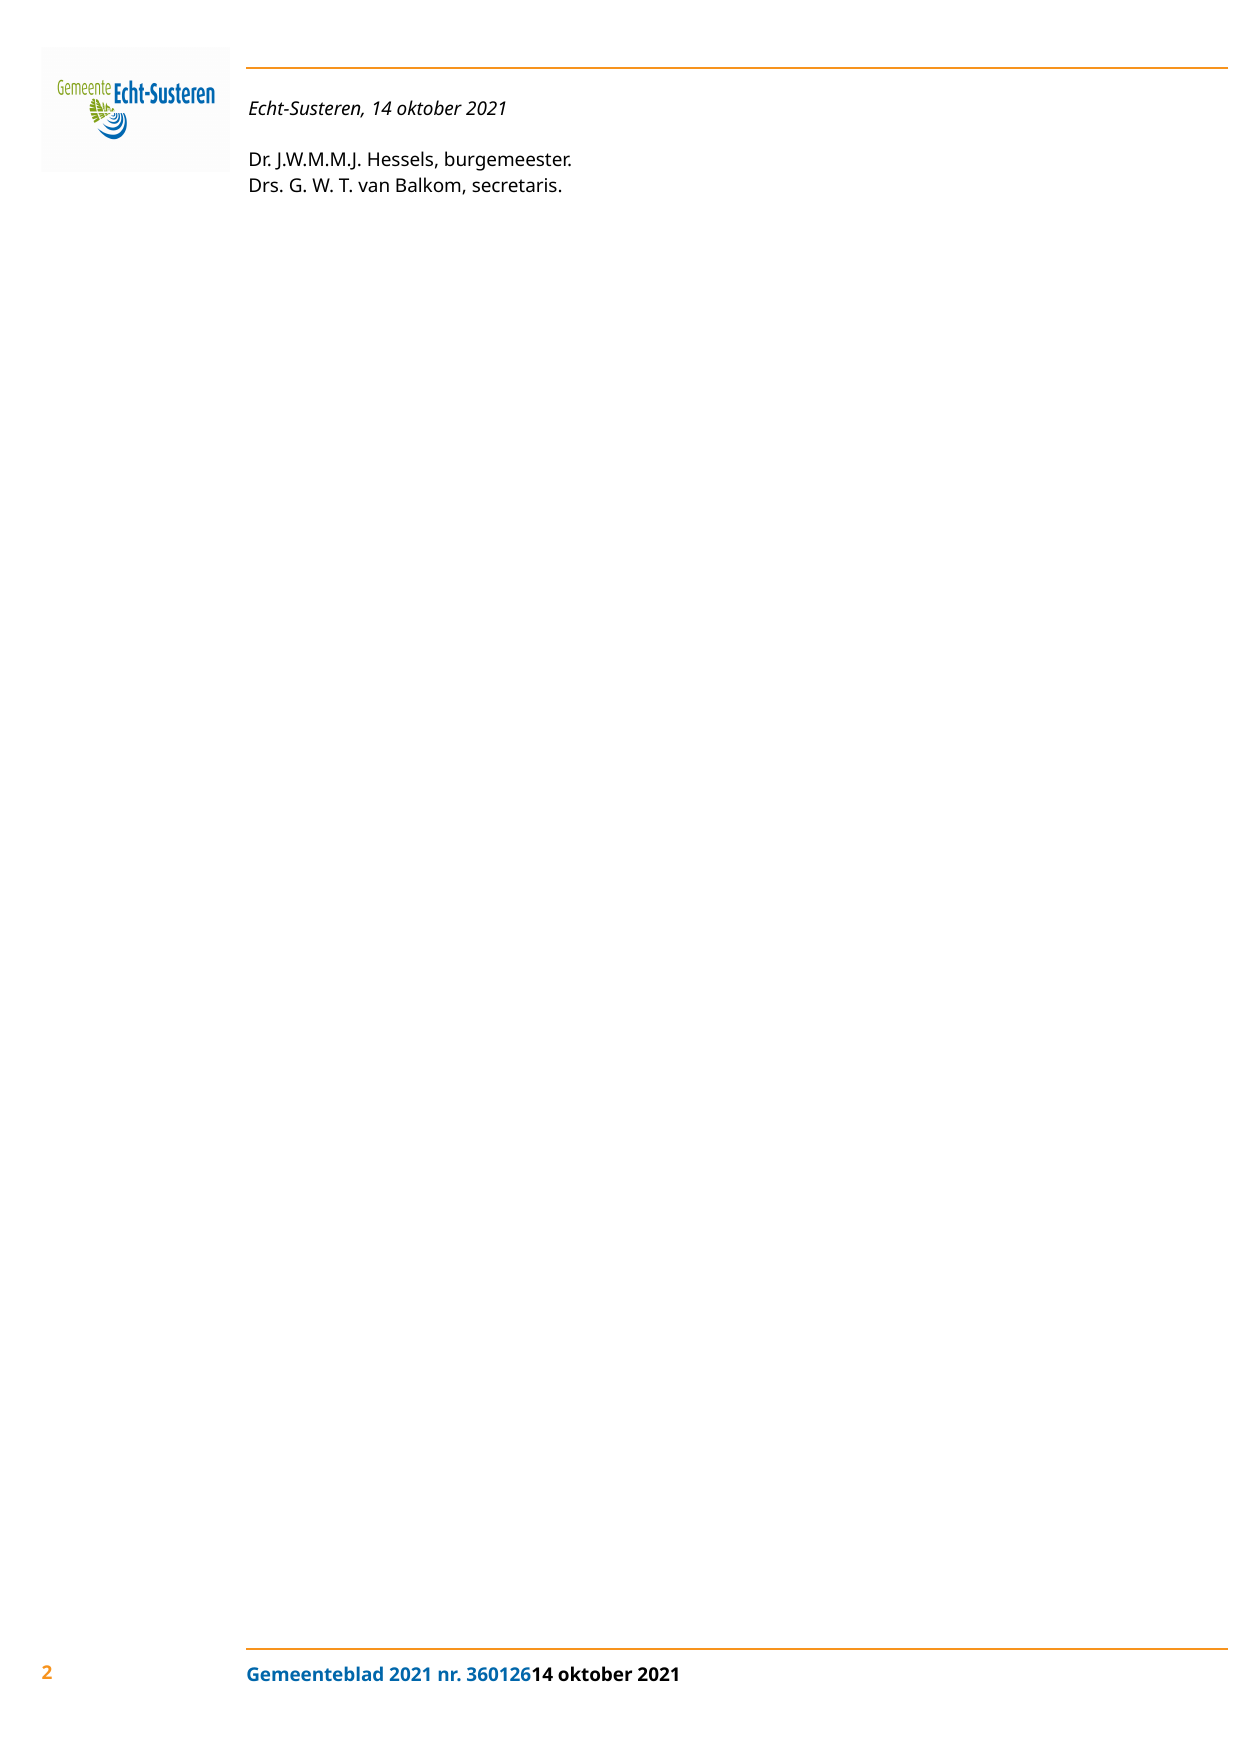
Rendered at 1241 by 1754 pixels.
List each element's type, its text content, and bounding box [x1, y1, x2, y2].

text Echt-Susteren, 14 oktober 2021 [248, 95, 1152, 121]
text Dr. J.W.M.M.J. Hessels, burgemeester. [248, 146, 1152, 172]
text Drs. G. W. T. van Balkom, secretaris. [248, 172, 1152, 198]
picture [41, 47, 231, 172]
